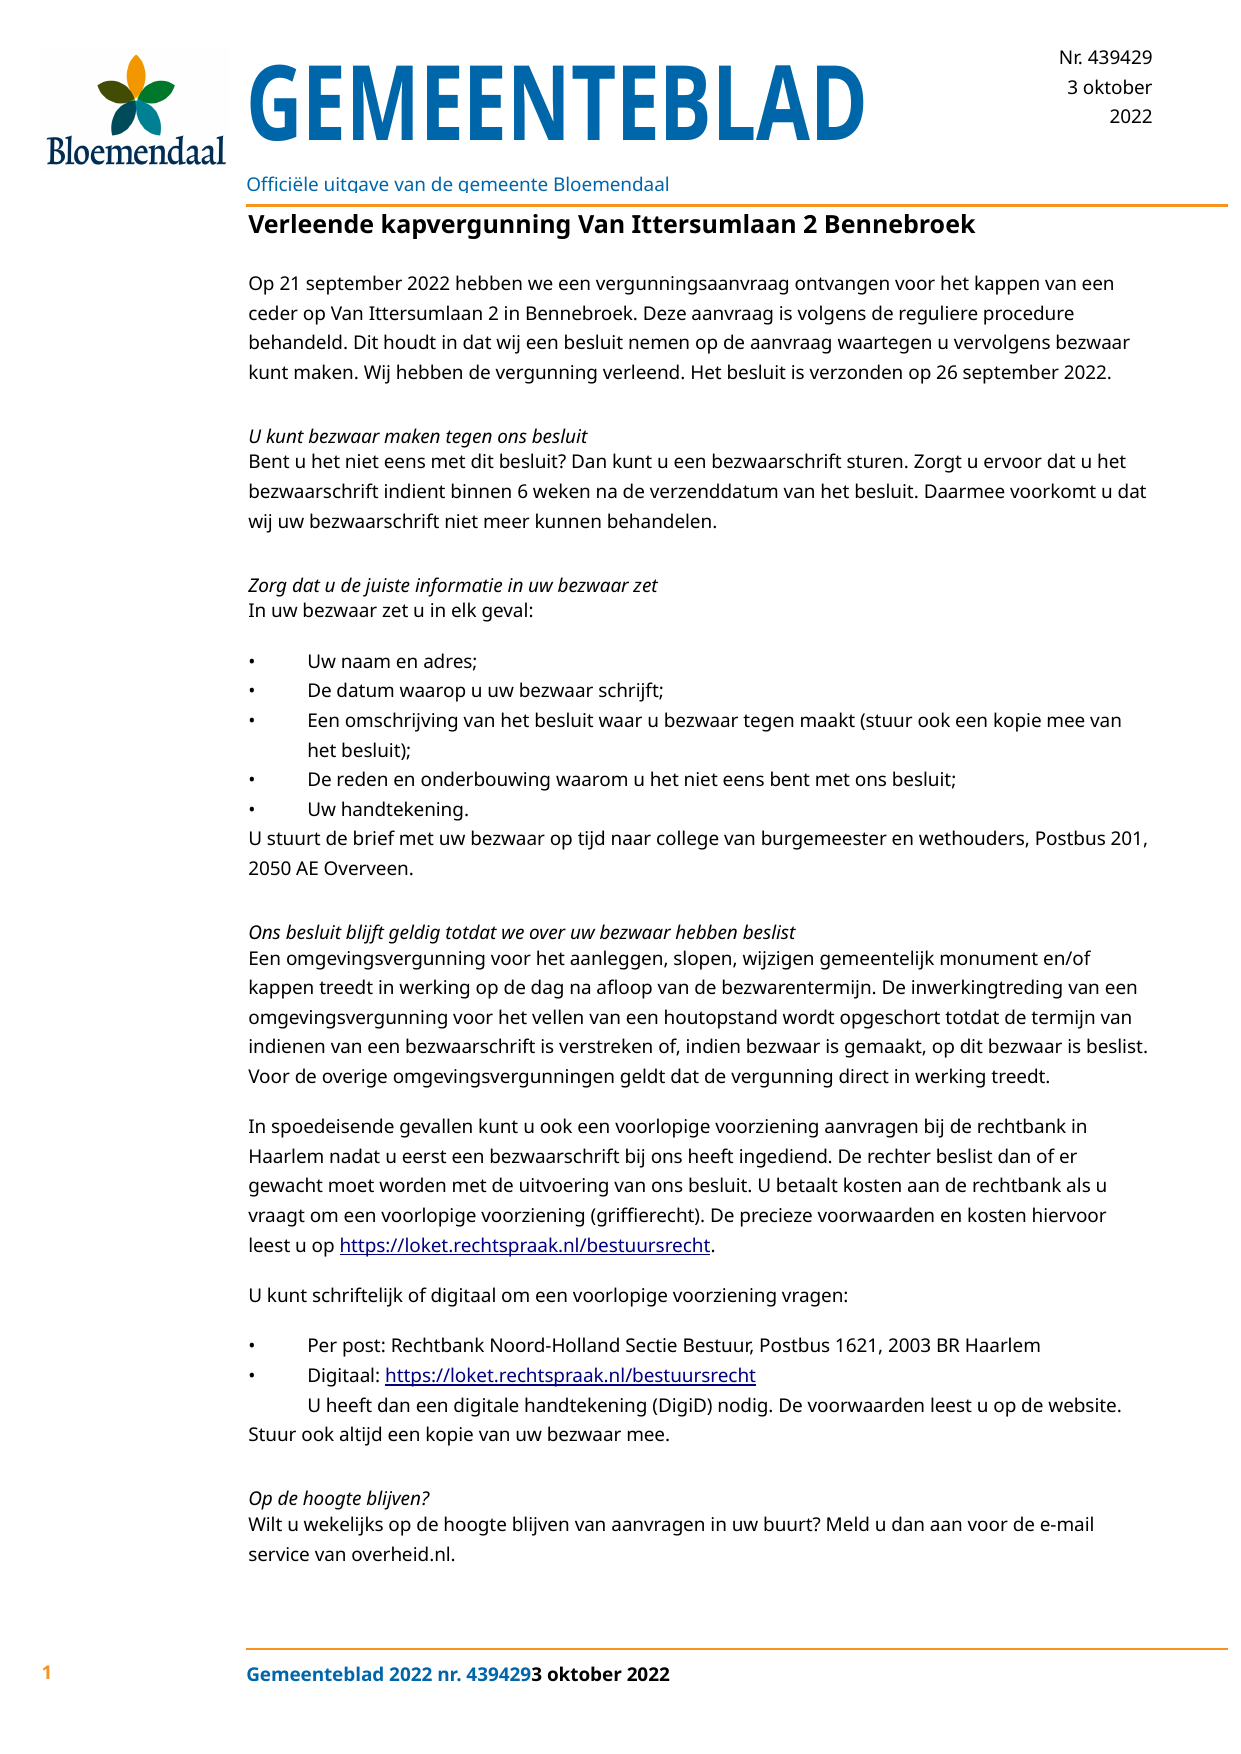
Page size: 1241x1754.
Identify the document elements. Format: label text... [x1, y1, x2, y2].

text Stuur ook altijd een kopie van uw bezwaar mee. [248, 1421, 1152, 1447]
text Bent u het niet eens met dit besluit? Dan kunt u een bezwaarschrift sturen. Zorgt u ervoor dat u het bezwaarschrift indient binnen 6 weken na de verzenddatum van het besluit. Daarmee voorkomt u dat wij uw bezwaarschrift niet meer kunnen behandelen. [248, 449, 1152, 534]
text Zorg dat u de juiste informatie in uw bezwaar zet [248, 572, 1152, 598]
picture [41, 47, 231, 172]
list Uw handtekening. [248, 796, 1152, 822]
text Op de hoogte blijven? [248, 1485, 1152, 1511]
text U kunt bezwaar maken tegen ons besluit [248, 423, 1152, 449]
text In uw bezwaar zet u in elk geval: [248, 598, 1152, 623]
text Op 21 september 2022 hebben we een vergunningsaanvraag ontvangen voor het kappen van een ceder op Van Ittersumlaan 2 in Bennebroek. Deze aanvraag is volgens de reguliere procedure behandeld. Dit houdt in dat wij een besluit nemen op de aanvraag waartegen u vervolgens bezwaar kunt maken. Wij hebben de vergunning verleend. Het besluit is verzonden op 26 september 2022. [248, 270, 1152, 385]
text U kunt schriftelijk of digitaal om een voorlopige voorziening vragen: [248, 1282, 1152, 1308]
text U stuurt de brief met uw bezwaar op tijd naar college van burgemeester en wethouders, Postbus 201, 2050 AE Overveen. [248, 826, 1152, 881]
list U heeft dan een digitale handtekening (DigiD) nodig. De voorwaarden leest u op de website. [248, 1392, 1152, 1418]
list De datum waarop u uw bezwaar schrijft; [248, 678, 1152, 703]
text Ons besluit blijft geldig totdat we over uw bezwaar hebben beslist [248, 919, 1152, 945]
text Verleende kapvergunning Van Ittersumlaan 2 Bennebroek [248, 207, 1152, 241]
text Een omgevingsvergunning voor het aanleggen, slopen, wijzigen gemeentelijk monument en/of kappen treedt in werking op de dag na afloop van de bezwarentermijn. De inwerkingtreding van een omgevingsvergunning voor het vellen van een houtopstand wordt opgeschort totdat de termijn van indienen van een bezwaarschrift is verstreken of, indien bezwaar is gemaakt, op dit bezwaar is beslist. Voor de overige omgevingsvergunningen geldt dat de vergunning direct in werking treedt. [248, 945, 1152, 1089]
text In spoedeisende gevallen kunt u ook een voorlopige voorziening aanvragen bij de rechtbank in Haarlem nadat u eerst een bezwaarschrift bij ons heeft ingediend. De rechter beslist dan of er gewacht moet worden met de uitvoering van ons besluit. U betaalt kosten aan de rechtbank als u vraagt om een voorlopige voorziening (griffierecht). De precieze voorwaarden en kosten hiervoor leest u op https://loket.rechtspraak.nl/bestuursrecht. [248, 1113, 1152, 1258]
list De reden en onderbouwing waarom u het niet eens bent met ons besluit; [248, 766, 1152, 792]
list Uw naam en adres; [248, 648, 1152, 674]
list Een omschrijving van het besluit waar u bezwaar tegen maakt (stuur ook een kopie mee van het besluit); [248, 707, 1152, 762]
text Wilt u wekelijks op de hoogte blijven van aanvragen in uw buurt? Meld u dan aan voor de e-mail service van overheid.nl. [248, 1511, 1152, 1566]
list Per post: Rechtbank Noord-Holland Sectie Bestuur, Postbus 1621, 2003 BR Haarlem [248, 1333, 1152, 1358]
list Digitaal: https://loket.rechtspraak.nl/bestuursrecht [248, 1362, 1152, 1388]
